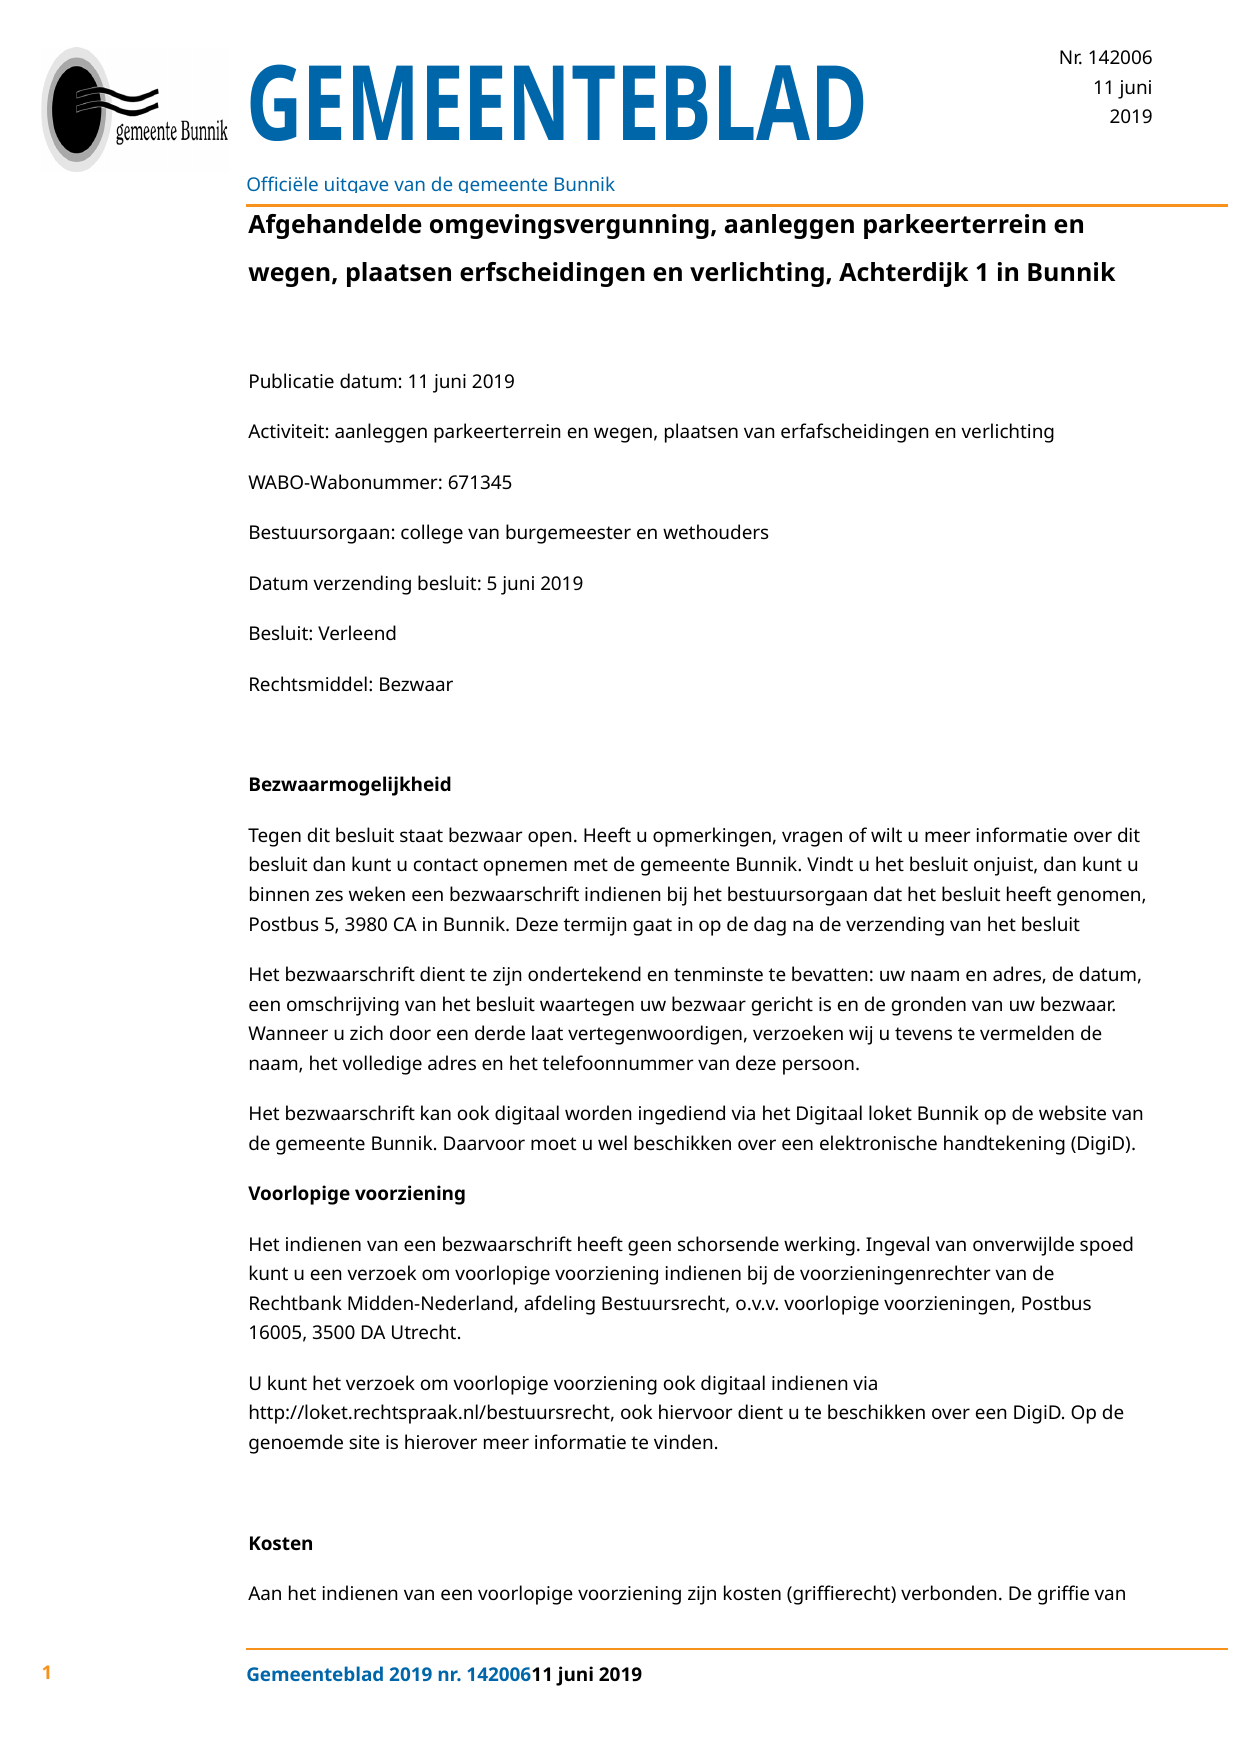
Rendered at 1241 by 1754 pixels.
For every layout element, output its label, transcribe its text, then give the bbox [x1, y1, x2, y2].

text Publicatie datum: 11 juni 2019 [248, 368, 1152, 394]
text Het bezwaarschrift kan ook digitaal worden ingediend via het Digitaal loket Bunnik op de website van de gemeente Bunnik. Daarvoor moet u wel beschikken over een elektronische handtekening (DigiD). [248, 1100, 1152, 1156]
picture [41, 47, 231, 172]
text Datum verzending besluit: 5 juni 2019 [248, 570, 1152, 596]
text U kunt het verzoek om voorlopige voorziening ook digitaal indienen via http://loket.rechtspraak.nl/bestuursrecht, ook hiervoor dient u te beschikken over een DigiD. Op de genoemde site is hierover meer informatie te vinden. [248, 1370, 1152, 1455]
text Afgehandelde omgevingsvergunning, aanleggen parkeerterrein en wegen, plaatsen erfscheidingen en verlichting, Achterdijk 1 in Bunnik [248, 207, 1152, 288]
text Het bezwaarschrift dient te zijn ondertekend en tenminste te bevatten: uw naam en adres, de datum, een omschrijving van het besluit waartegen uw bezwaar gericht is en de gronden van uw bezwaar. Wanneer u zich door een derde laat vertegenwoordigen, verzoeken wij u tevens te vermelden de naam, het volledige adres en het telefoonnummer van deze persoon. [248, 961, 1152, 1076]
text Rechtsmiddel: Bezwaar [248, 671, 1152, 697]
text Besluit: Verleend [248, 620, 1152, 646]
text Voorlopige voorziening [248, 1180, 1152, 1206]
text Activiteit: aanleggen parkeerterrein en wegen, plaatsen van erfafscheidingen en verlichting [248, 419, 1152, 444]
text WABO-Wabonummer: 671345 [248, 469, 1152, 495]
text Bezwaarmogelijkheid [248, 772, 1152, 797]
text Kosten [248, 1530, 1152, 1556]
text Aan het indienen van een voorlopige voorziening zijn kosten (griffierecht) verbonden. De griffie van [248, 1580, 1152, 1606]
text Bestuursorgaan: college van burgemeester en wethouders [248, 519, 1152, 545]
text Het indienen van een bezwaarschrift heeft geen schorsende werking. Ingeval van onverwijlde spoed kunt u een verzoek om voorlopige voorziening indienen bij de voorzieningenrechter van de Rechtbank Midden-Nederland, afdeling Bestuursrecht, o.v.v. voorlopige voorzieningen, Postbus 16005, 3500 DA Utrecht. [248, 1231, 1152, 1345]
text Tegen dit besluit staat bezwaar open. Heeft u opmerkingen, vragen of wilt u meer informatie over dit besluit dan kunt u contact opnemen met de gemeente Bunnik. Vindt u het besluit onjuist, dan kunt u binnen zes weken een bezwaarschrift indienen bij het bestuursorgaan dat het besluit heeft genomen, Postbus 5, 3980 CA in Bunnik. Deze termijn gaat in op de dag na de verzending van het besluit [248, 822, 1152, 937]
